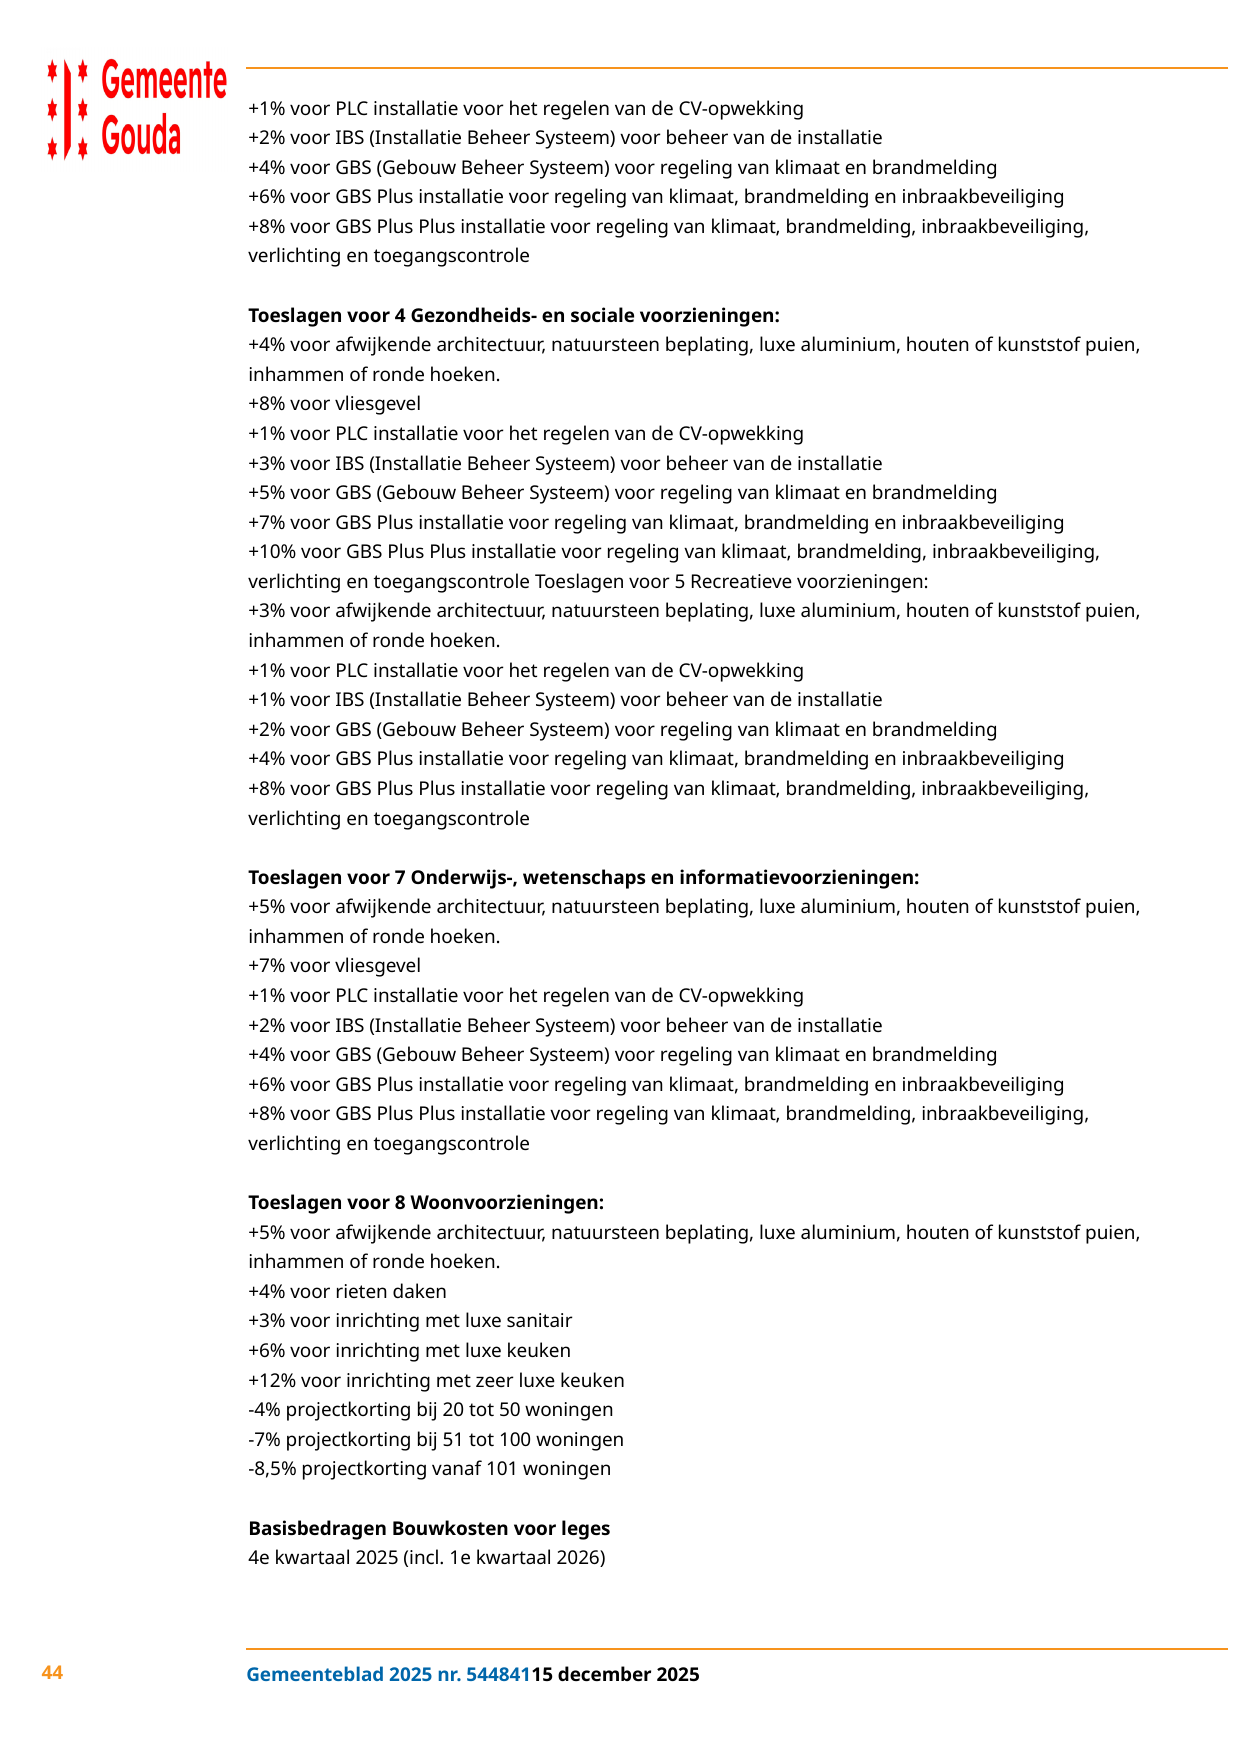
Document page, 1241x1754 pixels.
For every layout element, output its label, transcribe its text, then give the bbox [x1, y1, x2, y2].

text 4e kwartaal 2025 (incl. 1e kwartaal 2026) [248, 1544, 1152, 1570]
text +6% voor inrichting met luxe keuken [248, 1337, 1152, 1363]
text +5% voor afwijkende architectuur, natuursteen beplating, luxe aluminium, houten of kunststof puien, inhammen of ronde hoeken. [248, 893, 1152, 949]
text +7% voor vliesgevel [248, 953, 1152, 978]
text +4% voor GBS (Gebouw Beheer Systeem) voor regeling van klimaat en brandmelding [248, 154, 1152, 180]
text Toeslagen voor 7 Onderwijs-, wetenschaps en informatievoorzieningen: [248, 864, 1152, 890]
text +6% voor GBS Plus installatie voor regeling van klimaat, brandmelding en inbraakbeveiliging [248, 1071, 1152, 1097]
text +8% voor GBS Plus Plus installatie voor regeling van klimaat, brandmelding, inbraakbeveiliging, verlichting en toegangscontrole [248, 213, 1152, 268]
text +1% voor PLC installatie voor het regelen van de CV-opwekking [248, 95, 1152, 121]
text +3% voor afwijkende architectuur, natuursteen beplating, luxe aluminium, houten of kunststof puien, inhammen of ronde hoeken. [248, 598, 1152, 653]
text -4% projectkorting bij 20 tot 50 woningen [248, 1396, 1152, 1422]
text +8% voor vliesgevel [248, 391, 1152, 416]
text +5% voor GBS (Gebouw Beheer Systeem) voor regeling van klimaat en brandmelding [248, 479, 1152, 505]
text +2% voor GBS (Gebouw Beheer Systeem) voor regeling van klimaat en brandmelding [248, 716, 1152, 742]
text +4% voor GBS (Gebouw Beheer Systeem) voor regeling van klimaat en brandmelding [248, 1041, 1152, 1067]
text +4% voor afwijkende architectuur, natuursteen beplating, luxe aluminium, houten of kunststof puien, inhammen of ronde hoeken. [248, 331, 1152, 387]
text +3% voor inrichting met luxe sanitair [248, 1308, 1152, 1333]
text +6% voor GBS Plus installatie voor regeling van klimaat, brandmelding en inbraakbeveiliging [248, 183, 1152, 209]
text +1% voor IBS (Installatie Beheer Systeem) voor beheer van de installatie [248, 686, 1152, 712]
text +2% voor IBS (Installatie Beheer Systeem) voor beheer van de installatie [248, 124, 1152, 150]
text +3% voor IBS (Installatie Beheer Systeem) voor beheer van de installatie [248, 450, 1152, 476]
text Toeslagen voor 8 Woonvoorzieningen: [248, 1189, 1152, 1215]
text Toeslagen voor 4 Gezondheids- en sociale voorzieningen: [248, 302, 1152, 328]
text +1% voor PLC installatie voor het regelen van de CV-opwekking [248, 982, 1152, 1008]
text -7% projectkorting bij 51 tot 100 woningen [248, 1426, 1152, 1452]
text Basisbedragen Bouwkosten voor leges [248, 1515, 1152, 1541]
text +8% voor GBS Plus Plus installatie voor regeling van klimaat, brandmelding, inbraakbeveiliging, verlichting en toegangscontrole [248, 775, 1152, 831]
text +5% voor afwijkende architectuur, natuursteen beplating, luxe aluminium, houten of kunststof puien, inhammen of ronde hoeken. [248, 1219, 1152, 1274]
text +2% voor IBS (Installatie Beheer Systeem) voor beheer van de installatie [248, 1012, 1152, 1038]
text +1% voor PLC installatie voor het regelen van de CV-opwekking [248, 657, 1152, 683]
text +12% voor inrichting met zeer luxe keuken [248, 1367, 1152, 1393]
picture [41, 47, 231, 172]
text +7% voor GBS Plus installatie voor regeling van klimaat, brandmelding en inbraakbeveiliging [248, 509, 1152, 535]
text +10% voor GBS Plus Plus installatie voor regeling van klimaat, brandmelding, inbraakbeveiliging, verlichting en toegangscontrole Toeslagen voor 5 Recreatieve voorzieningen: [248, 538, 1152, 594]
text +1% voor PLC installatie voor het regelen van de CV-opwekking [248, 420, 1152, 446]
text +4% voor GBS Plus installatie voor regeling van klimaat, brandmelding en inbraakbeveiliging [248, 746, 1152, 771]
text +4% voor rieten daken [248, 1278, 1152, 1304]
text +8% voor GBS Plus Plus installatie voor regeling van klimaat, brandmelding, inbraakbeveiliging, verlichting en toegangscontrole [248, 1101, 1152, 1156]
text -8,5% projectkorting vanaf 101 woningen [248, 1456, 1152, 1481]
